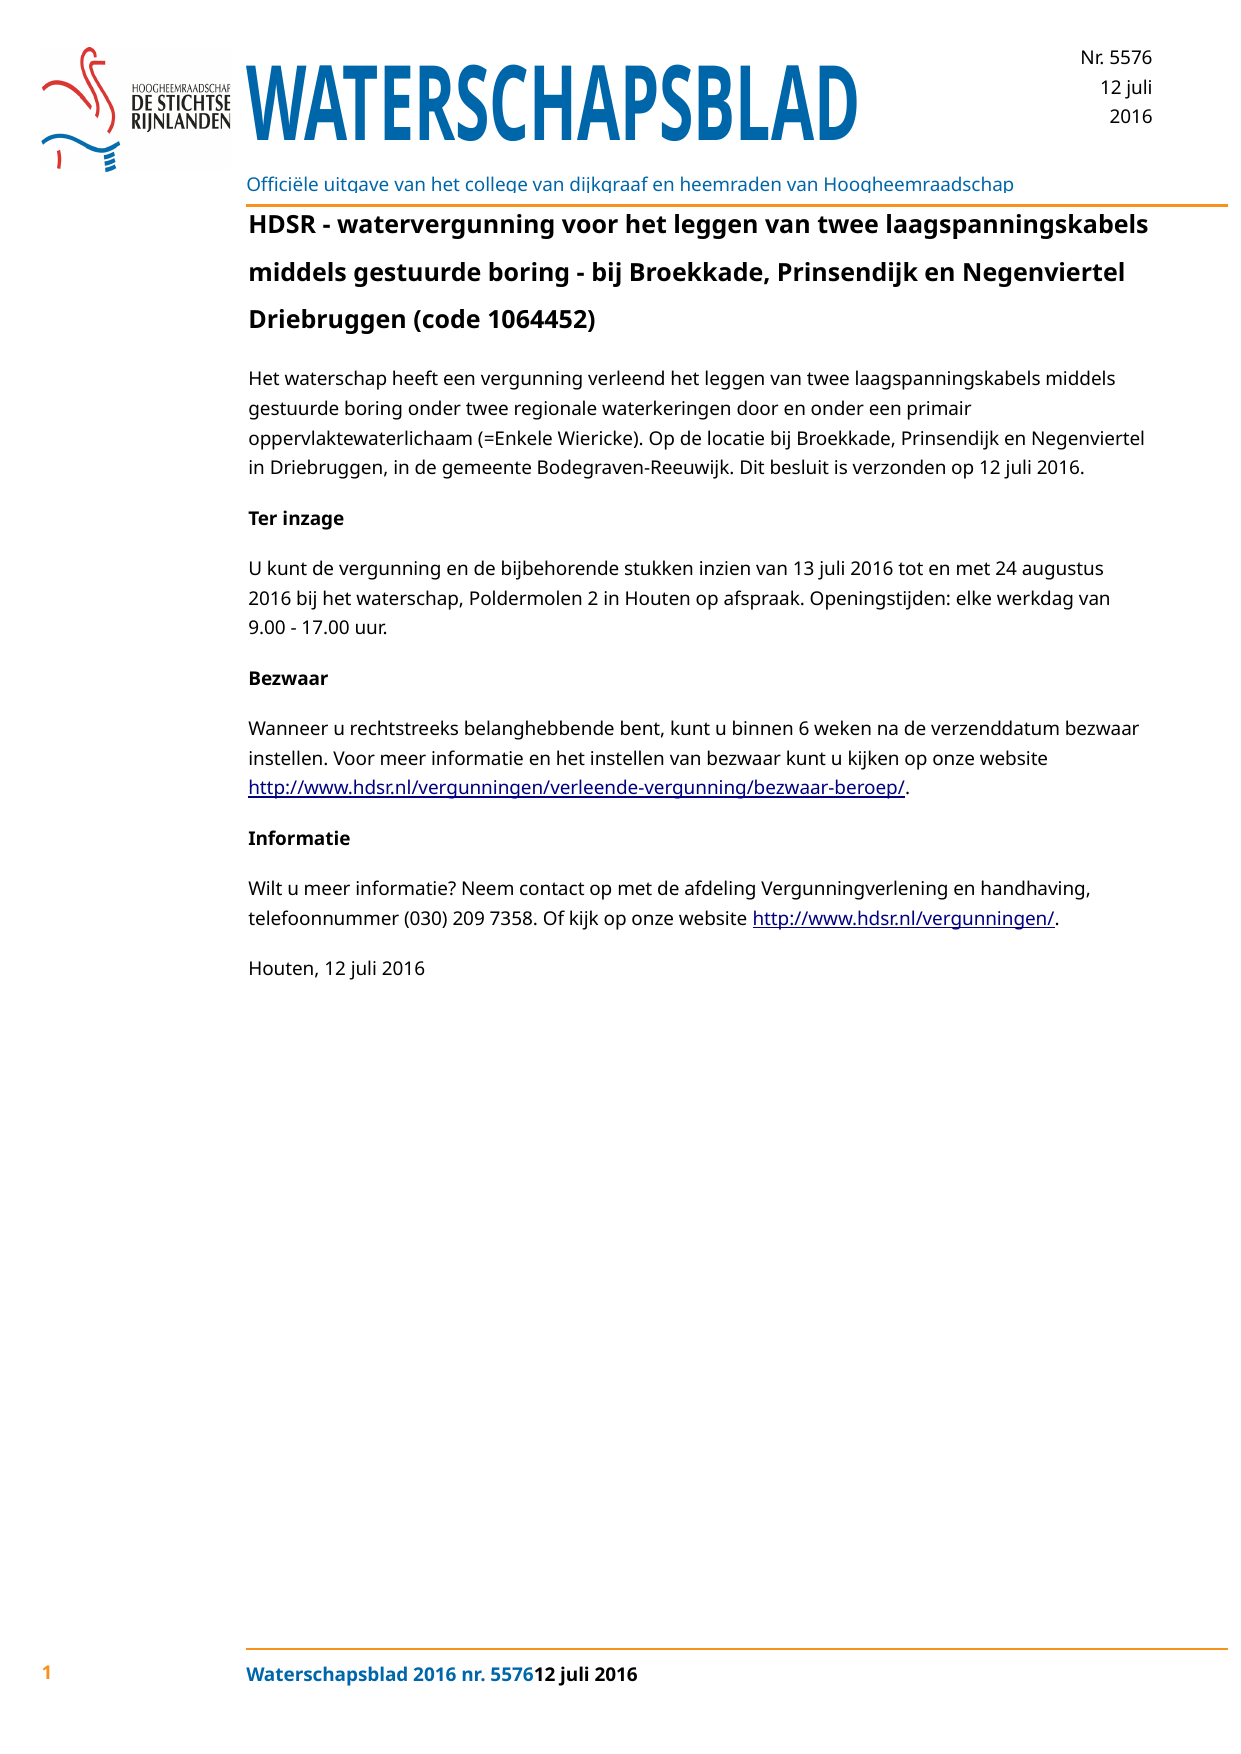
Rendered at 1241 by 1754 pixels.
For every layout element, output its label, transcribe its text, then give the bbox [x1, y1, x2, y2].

text Wilt u meer informatie? Neem contact op met de afdeling Vergunningverlening en handhaving, telefoonnummer (030) 209 7358. Of kijk op onze website http://www.hdsr.nl/vergunningen/. [248, 875, 1152, 930]
text U kunt de vergunning en de bijbehorende stukken inzien van 13 juli 2016 tot en met 24 augustus 2016 bij het waterschap, Poldermolen 2 in Houten op afspraak. Openingstijden: elke werkdag van 9.00 - 17.00 uur. [248, 555, 1152, 640]
text Houten, 12 juli 2016 [248, 955, 1152, 981]
text Het waterschap heeft een vergunning verleend het leggen van twee laagspanningskabels middels gestuurde boring onder twee regionale waterkeringen door en onder een primair oppervlaktewaterlichaam (=Enkele Wiericke). Op de locatie bij Broekkade, Prinsendijk en Negenviertel in Driebruggen, in de gemeente Bodegraven-Reeuwijk. Dit besluit is verzonden op 12 juli 2016. [248, 366, 1152, 480]
picture [41, 47, 231, 172]
text Informatie [248, 825, 1152, 850]
text HDSR - watervergunning voor het leggen van twee laagspanningskabels middels gestuurde boring - bij Broekkade, Prinsendijk en Negenviertel Driebruggen (code 1064452) [248, 207, 1152, 336]
text Ter inzage [248, 505, 1152, 530]
text Wanneer u rechtstreeks belanghebbende bent, kunt u binnen 6 weken na de verzenddatum bezwaar instellen. Voor meer informatie en het instellen van bezwaar kunt u kijken op onze website http://www.hdsr.nl/vergunningen/verleende-vergunning/bezwaar-beroep/. [248, 715, 1152, 800]
text Bezwaar [248, 665, 1152, 690]
